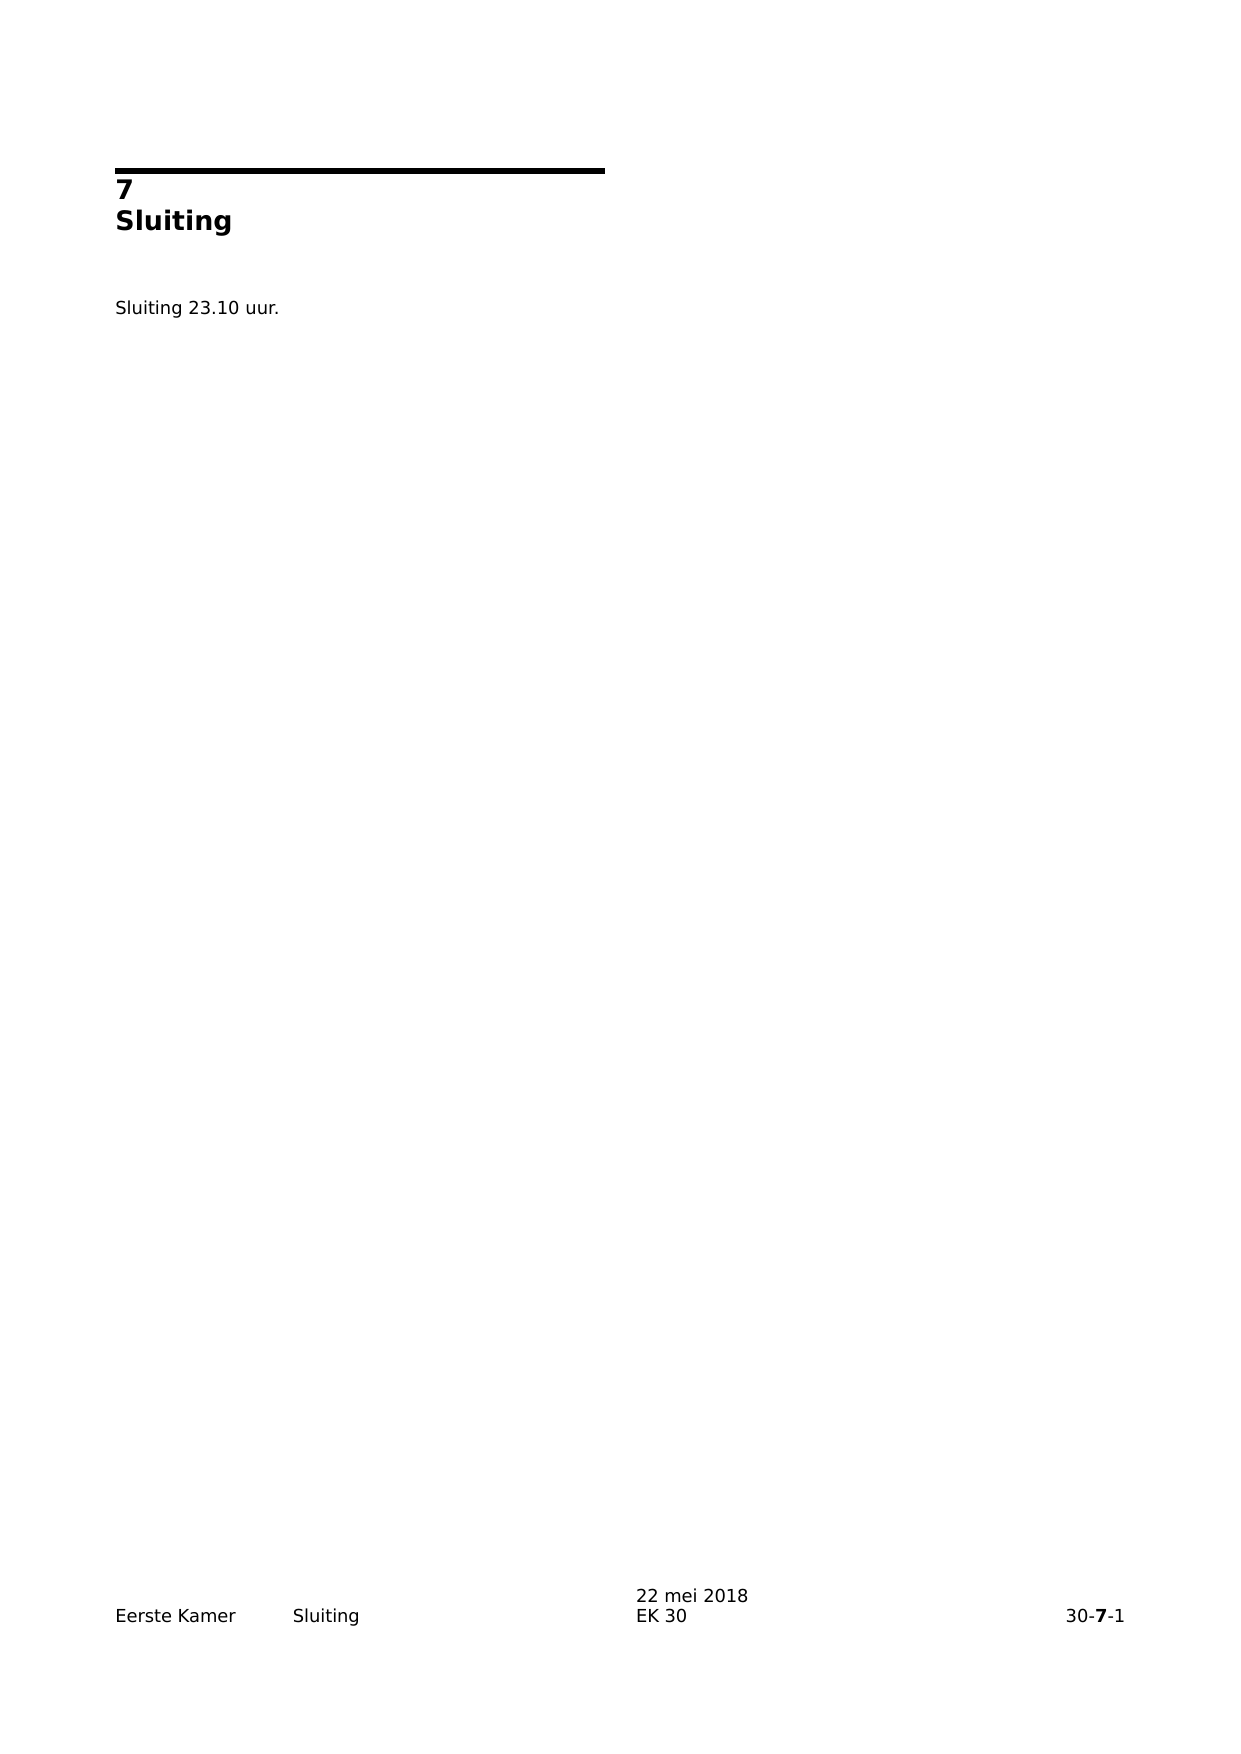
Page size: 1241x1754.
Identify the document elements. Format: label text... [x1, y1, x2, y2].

title 7 Sluiting [115, 174, 605, 237]
text Sluiting 23.10 uur. [115, 298, 605, 318]
